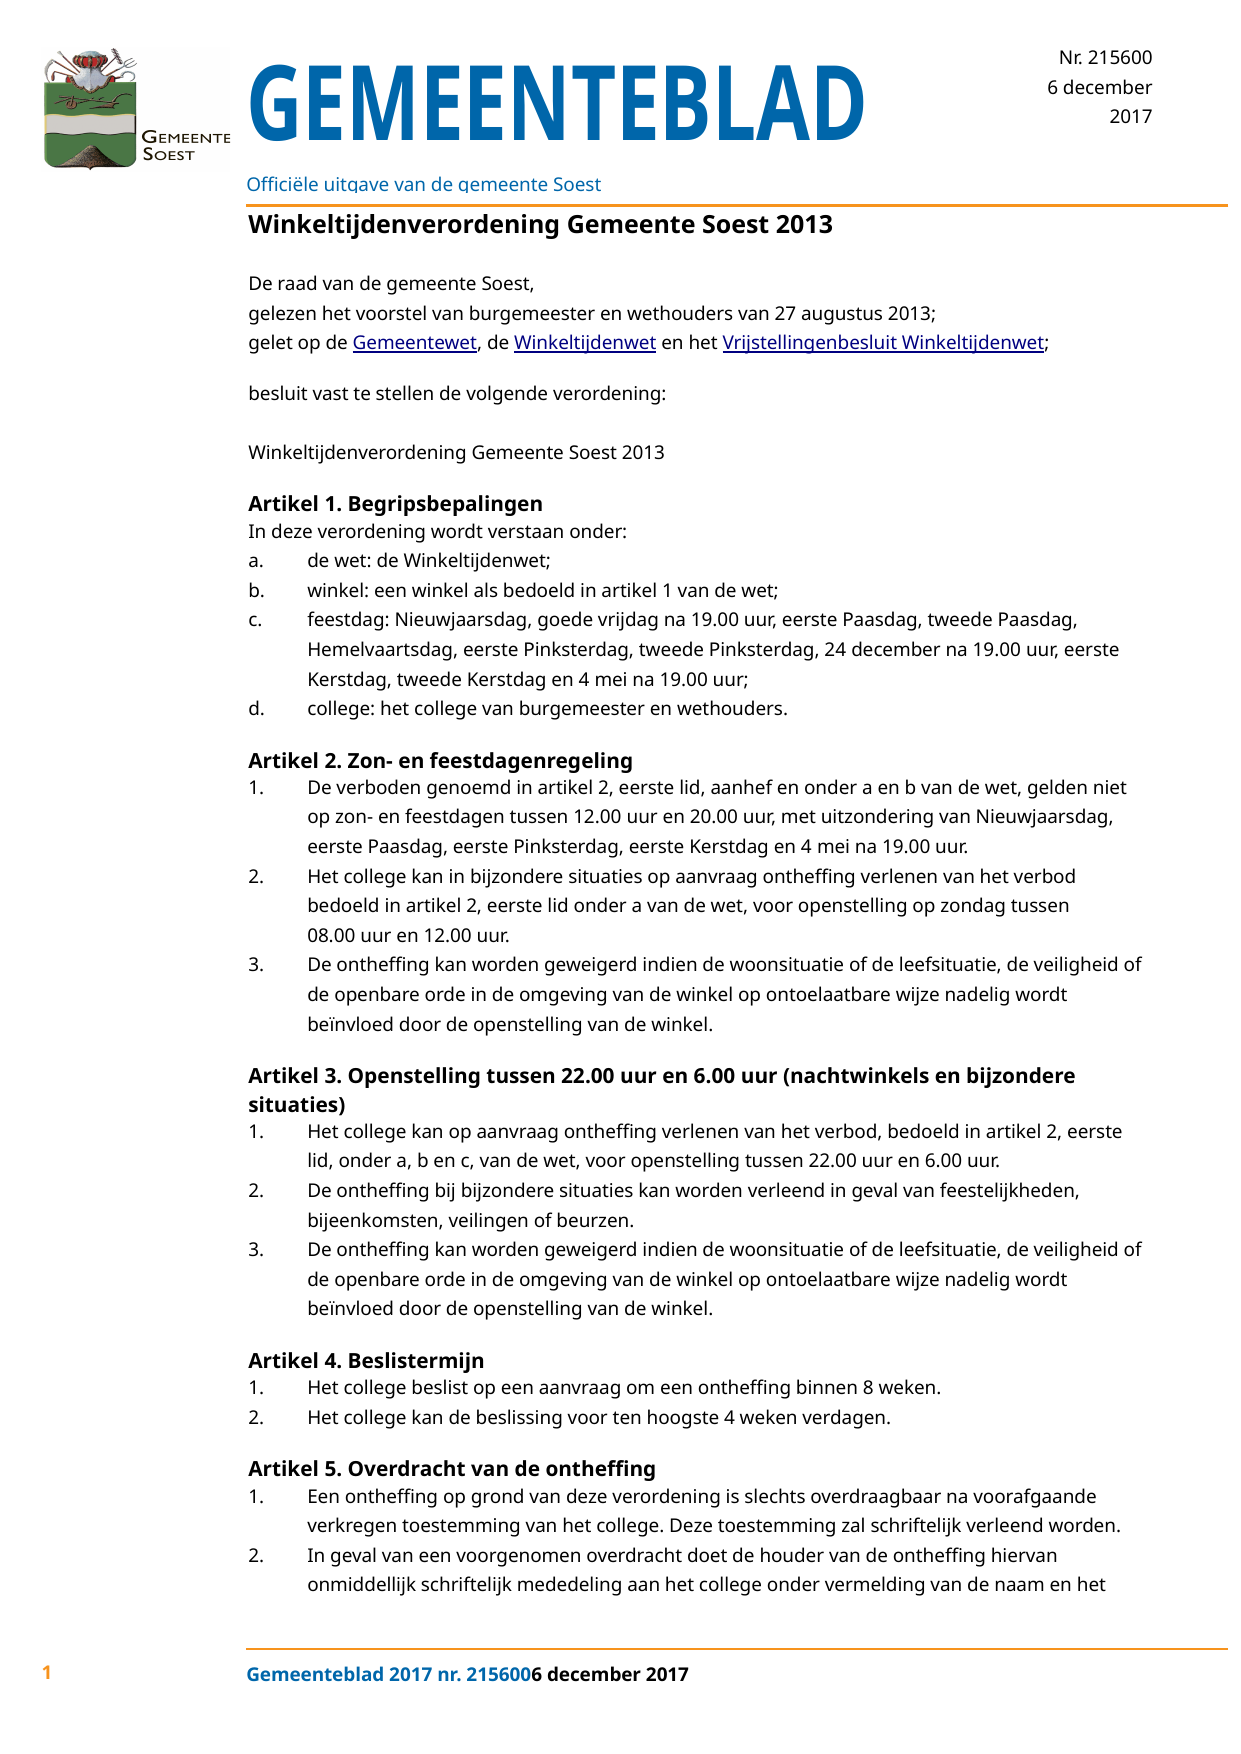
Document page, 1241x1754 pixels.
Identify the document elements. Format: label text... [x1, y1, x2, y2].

list winkel: een winkel als bedoeld in artikel 1 van de wet; [248, 577, 1152, 603]
text Artikel 5. Overdracht van de ontheffing [248, 1454, 1152, 1483]
text Winkeltijdenverordening Gemeente Soest 2013 [248, 439, 1152, 465]
text gelezen het voorstel van burgemeester en wethouders van 27 augustus 2013; [248, 300, 1152, 326]
text Artikel 4. Beslistermijn [248, 1346, 1152, 1374]
list de wet: de Winkeltijdenwet; [248, 547, 1152, 573]
list De verboden genoemd in artikel 2, eerste lid, aanhef en onder a en b van de wet, gelden niet op zon- en feestdagen tussen 12.00 uur en 20.00 uur, met uitzondering van Nieuwjaarsdag, eerste Paasdag, eerste Pinksterdag, eerste Kerstdag en 4 mei na 19.00 uur. [248, 774, 1152, 859]
text Artikel 2. Zon- en feestdagenregeling [248, 746, 1152, 774]
list Het college kan op aanvraag ontheffing verlenen van het verbod, bedoeld in artikel 2, eerste lid, onder a, b en c, van de wet, voor openstelling tussen 22.00 uur en 6.00 uur. [248, 1118, 1152, 1173]
list De ontheffing kan worden geweigerd indien de woonsituatie of de leefsituatie, de veiligheid of de openbare orde in de omgeving van de winkel op ontoelaatbare wijze nadelig wordt beïnvloed door de openstelling van de winkel. [248, 952, 1152, 1037]
text De raad van de gemeente Soest, [248, 270, 1152, 296]
list feestdag: Nieuwjaarsdag, goede vrijdag na 19.00 uur, eerste Paasdag, tweede Paasdag, Hemelvaartsdag, eerste Pinksterdag, tweede Pinksterdag, 24 december na 19.00 uur, eerste Kerstdag, tweede Kerstdag en 4 mei na 19.00 uur; [248, 607, 1152, 691]
list Het college beslist op een aanvraag om een ontheffing binnen 8 weken. [248, 1374, 1152, 1400]
text Artikel 1. Begripsbepalingen [248, 489, 1152, 518]
text besluit vast te stellen de volgende verordening: [248, 380, 1152, 406]
list De ontheffing kan worden geweigerd indien de woonsituatie of de leefsituatie, de veiligheid of de openbare orde in de omgeving van de winkel op ontoelaatbare wijze nadelig wordt beïnvloed door de openstelling van de winkel. [248, 1236, 1152, 1321]
picture [41, 47, 231, 172]
list De ontheffing bij bijzondere situaties kan worden verleend in geval van feestelijkheden, bijeenkomsten, veilingen of beurzen. [248, 1177, 1152, 1233]
list Het college kan de beslissing voor ten hoogste 4 weken verdagen. [248, 1404, 1152, 1430]
list In geval van een voorgenomen overdracht doet de houder van de ontheffing hiervan onmiddellijk schriftelijk mededeling aan het college onder vermelding van de naam en het [248, 1542, 1152, 1597]
list college: het college van burgemeester en wethouders. [248, 695, 1152, 721]
text Artikel 3. Openstelling tussen 22.00 uur en 6.00 uur (nachtwinkels en bijzondere situaties) [248, 1061, 1152, 1118]
list Een ontheffing op grond van deze verordening is slechts overdraagbaar na voorafgaande verkregen toestemming van het college. Deze toestemming zal schriftelijk verleend worden. [248, 1483, 1152, 1538]
text In deze verordening wordt verstaan onder: [248, 518, 1152, 543]
text gelet op de Gemeentewet, de Winkeltijdenwet en het Vrijstellingenbesluit Winkeltijdenwet; [248, 329, 1152, 355]
text Winkeltijdenverordening Gemeente Soest 2013 [248, 207, 1152, 241]
list Het college kan in bijzondere situaties op aanvraag ontheffing verlenen van het verbod bedoeld in artikel 2, eerste lid onder a van de wet, voor openstelling op zondag tussen 08.00 uur en 12.00 uur. [248, 863, 1152, 948]
